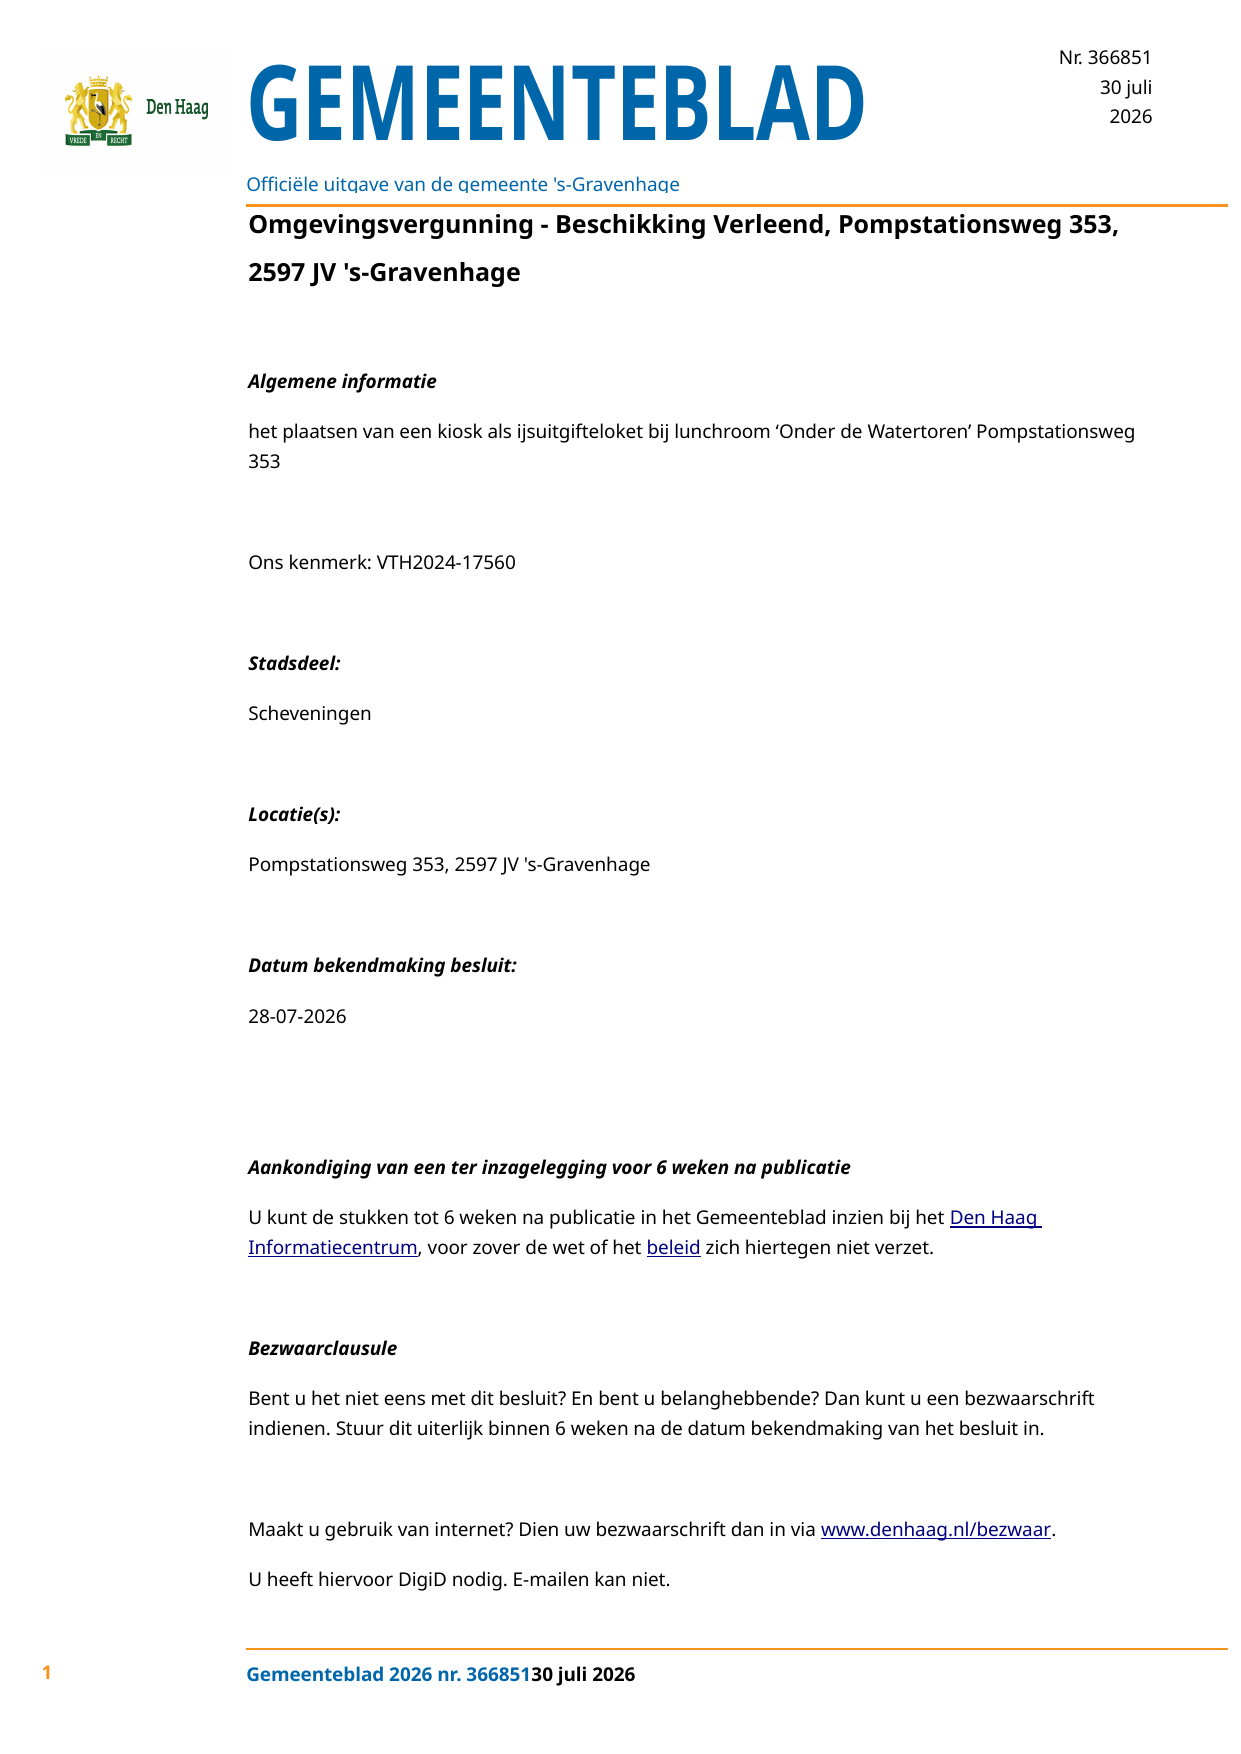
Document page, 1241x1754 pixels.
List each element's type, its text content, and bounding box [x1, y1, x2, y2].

text Datum bekendmaking besluit: [248, 952, 1152, 978]
text Ons kenmerk: VTH2024-17560 [248, 549, 1152, 575]
text Pompstationsweg 353, 2597 JV 's-Gravenhage [248, 852, 1152, 877]
text Omgevingsvergunning - Beschikking Verleend, Pompstationsweg 353, 2597 JV 's-Gravenhage [248, 207, 1152, 288]
text U heeft hiervoor DigiD nodig. E-mailen kan niet. [248, 1566, 1152, 1592]
text Maakt u gebruik van internet? Dien uw bezwaarschrift dan in via www.denhaag.nl/bezwaar. [248, 1516, 1152, 1542]
text 28-07-2026 [248, 1003, 1152, 1029]
text Locatie(s): [248, 801, 1152, 827]
text Bent u het niet eens met dit besluit? En bent u belanghebbende? Dan kunt u een bezwaarschrift indienen. Stuur dit uiterlijk binnen 6 weken na de datum bekendmaking van het besluit in. [248, 1385, 1152, 1441]
text het plaatsen van een kiosk als ijsuitgifteloket bij lunchroom ‘Onder de Watertoren’ Pompstationsweg 353 [248, 419, 1152, 474]
picture [41, 47, 231, 172]
text Bezwaarclausule [248, 1335, 1152, 1361]
text Scheveningen [248, 700, 1152, 726]
text Algemene informatie [248, 368, 1152, 394]
text Stadsdeel: [248, 650, 1152, 676]
text U kunt de stukken tot 6 weken na publicatie in het Gemeenteblad inzien bij het Den Haag Informatiecentrum, voor zover de wet of het beleid zich hiertegen niet verzet. [248, 1204, 1152, 1260]
text Aankondiging van een ter inzagelegging voor 6 weken na publicatie [248, 1154, 1152, 1180]
